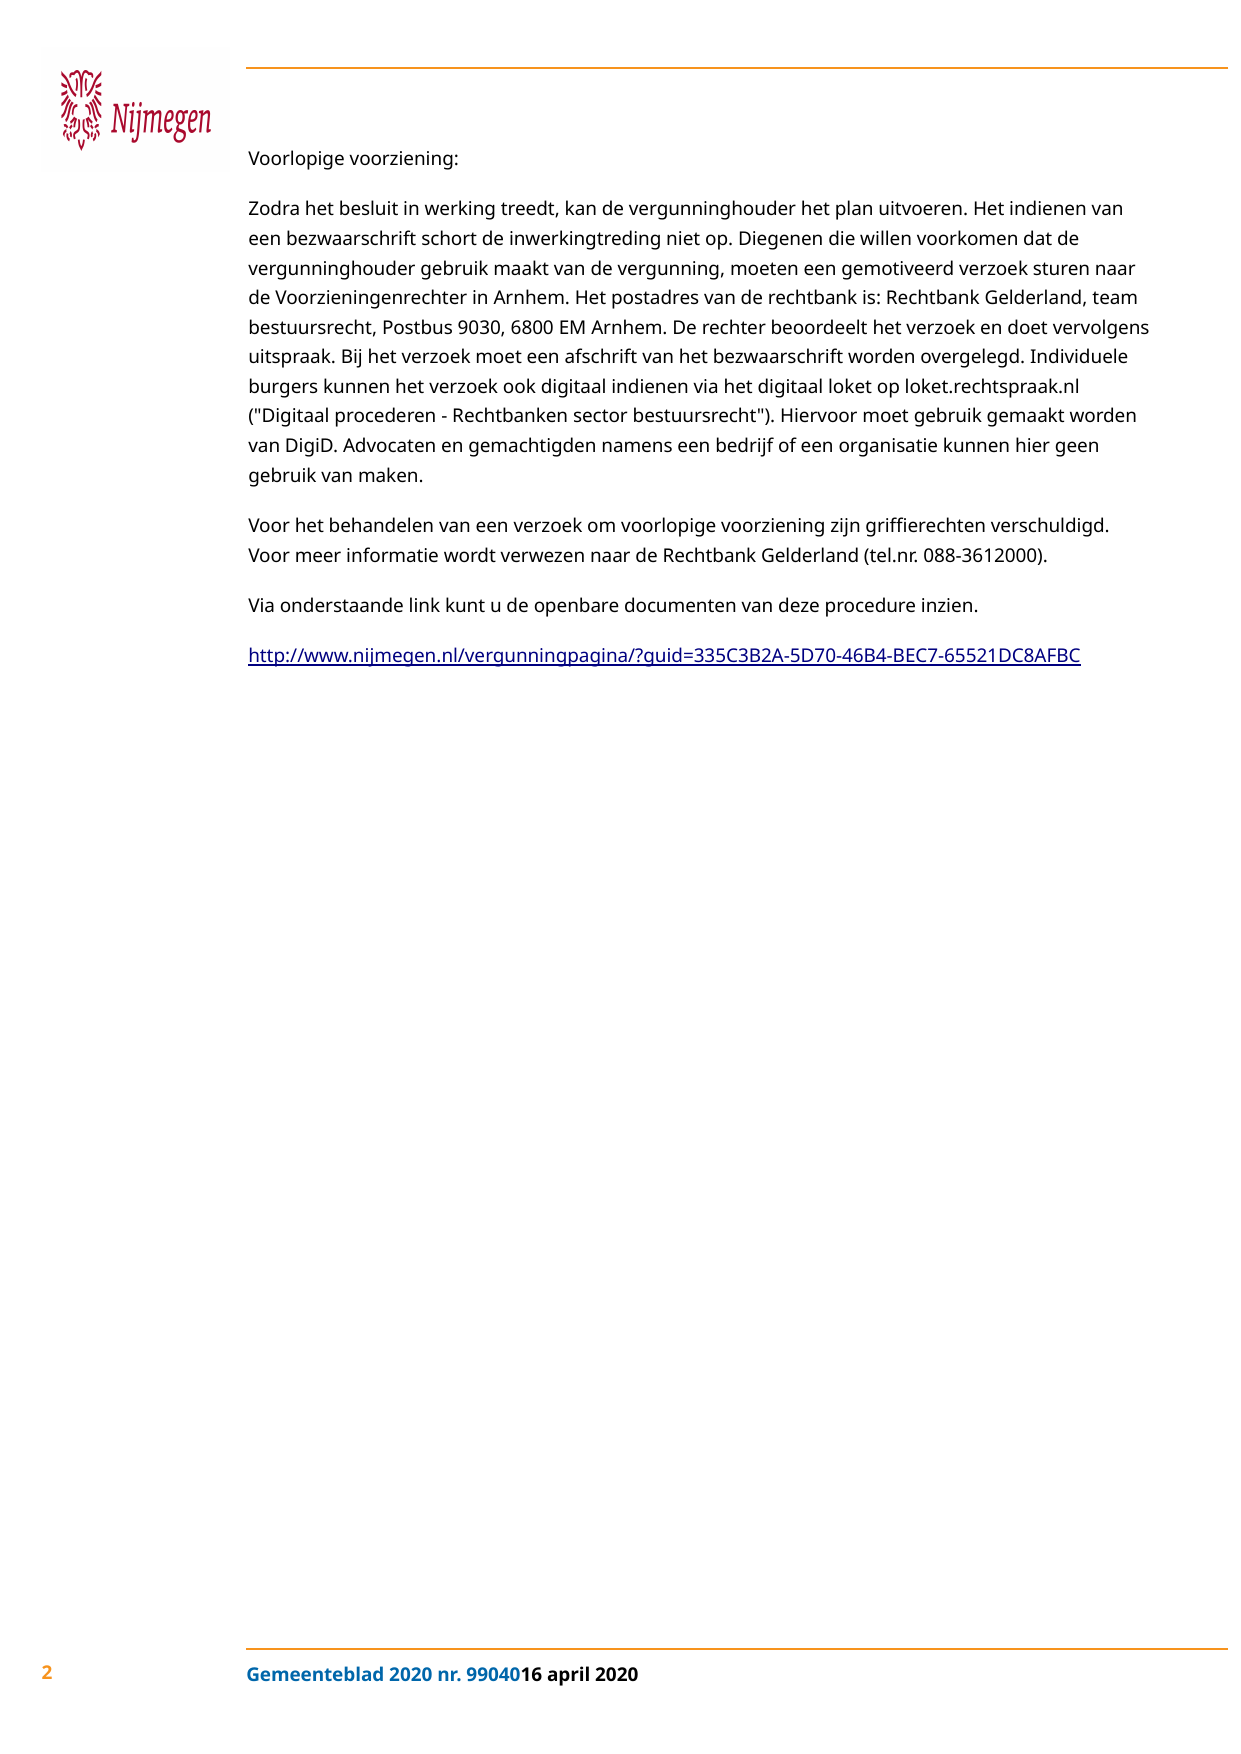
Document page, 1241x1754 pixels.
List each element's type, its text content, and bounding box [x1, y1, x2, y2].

text http://www.nijmegen.nl/vergunningpagina/?guid=335C3B2A-5D70-46B4-BEC7-65521DC8AFBC [248, 643, 1152, 668]
text Zodra het besluit in werking treedt, kan de vergunninghouder het plan uitvoeren. Het indienen van een bezwaarschrift schort de inwerkingtreding niet op. Diegenen die willen voorkomen dat de vergunninghouder gebruik maakt van de vergunning, moeten een gemotiveerd verzoek sturen naar de Voorzieningenrechter in Arnhem. Het postadres van de rechtbank is: Rechtbank Gelderland, team bestuursrecht, Postbus 9030, 6800 EM Arnhem. De rechter beoordeelt het verzoek en doet vervolgens uitspraak. Bij het verzoek moet een afschrift van het bezwaarschrift worden overgelegd. Individuele burgers kunnen het verzoek ook digitaal indienen via het digitaal loket op loket.rechtspraak.nl ("Digitaal procederen - Rechtbanken sector bestuursrecht"). Hiervoor moet gebruik gemaakt worden van DigiD. Advocaten en gemachtigden namens een bedrijf of een organisatie kunnen hier geen gebruik van maken. [248, 196, 1152, 488]
text Voorlopige voorziening: [248, 145, 1152, 171]
text Voor het behandelen van een verzoek om voorlopige voorziening zijn griffierechten verschuldigd. Voor meer informatie wordt verwezen naar de Rechtbank Gelderland (tel.nr. 088-3612000). [248, 512, 1152, 568]
text Via onderstaande link kunt u de openbare documenten van deze procedure inzien. [248, 592, 1152, 618]
picture [41, 47, 231, 172]
